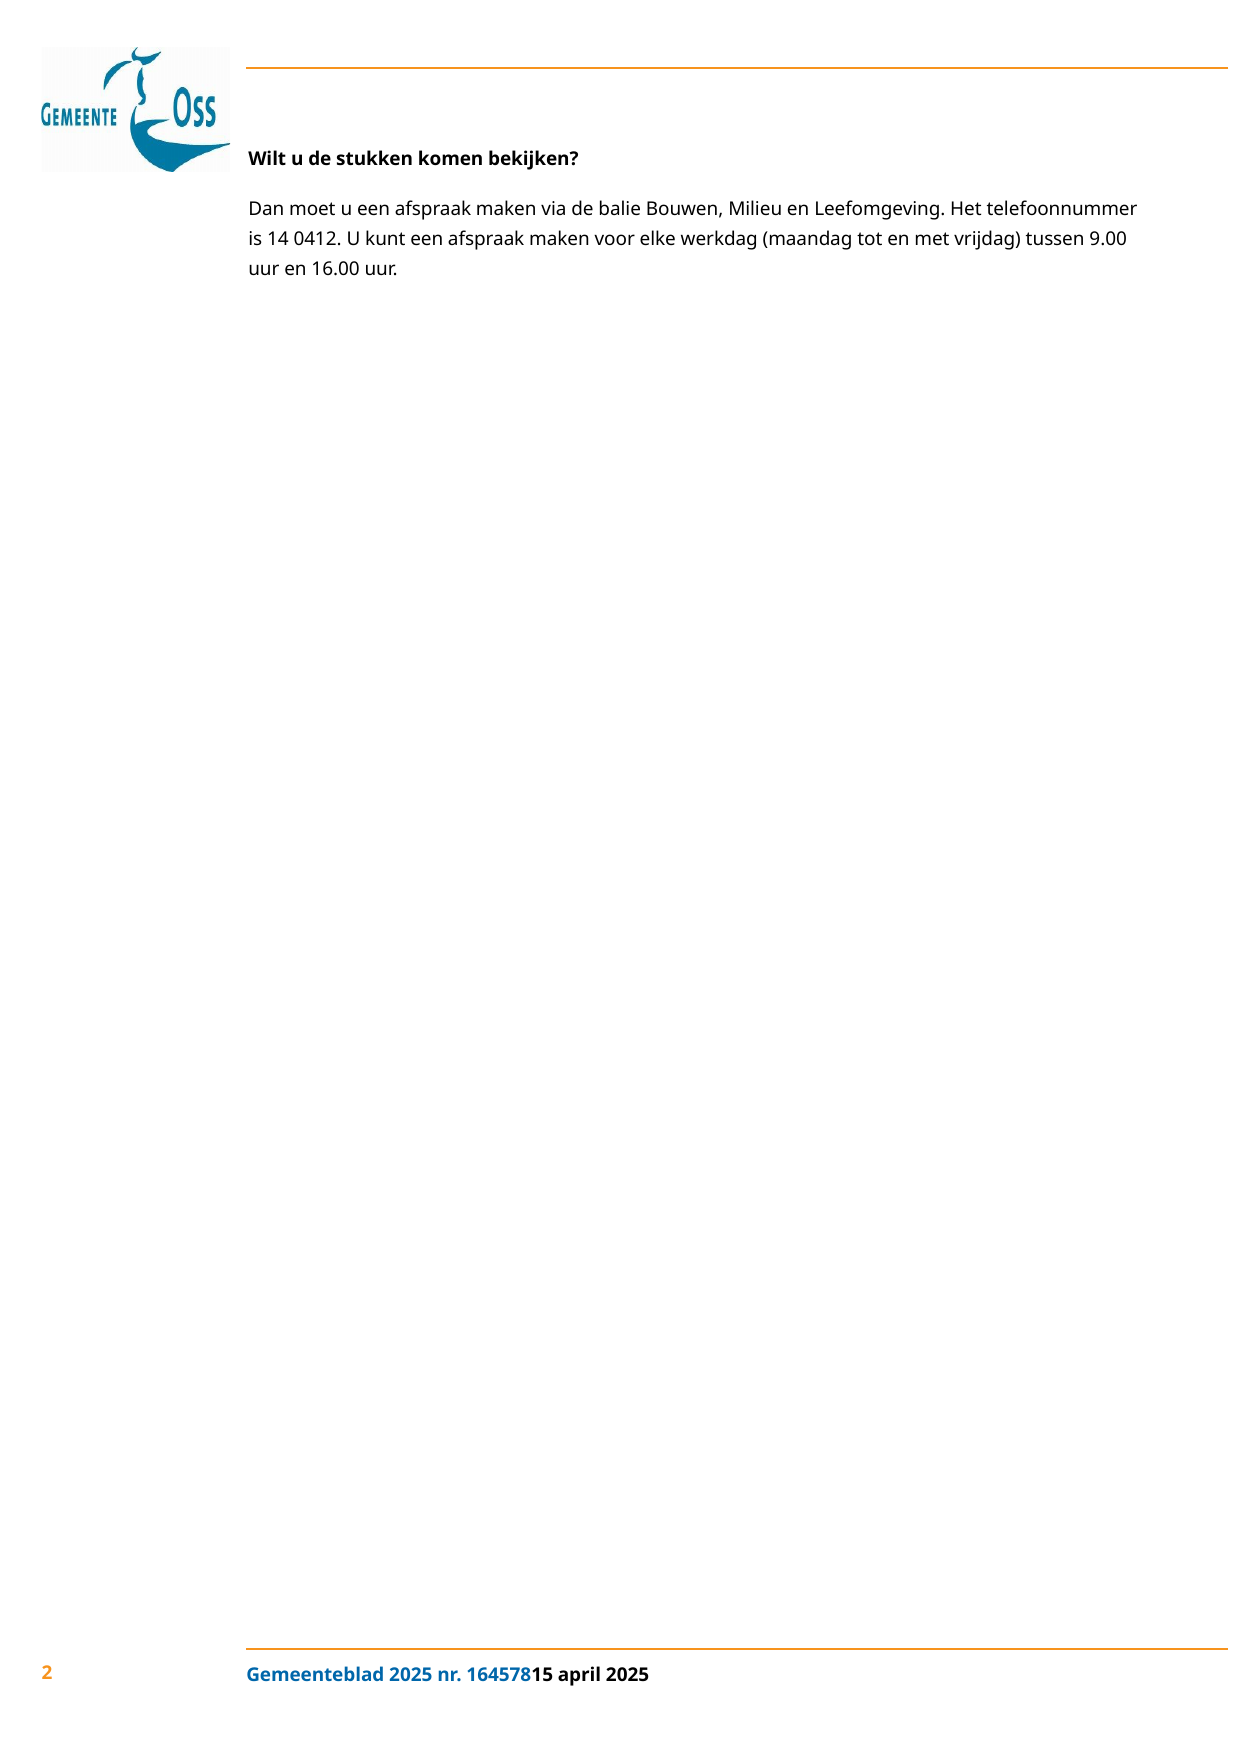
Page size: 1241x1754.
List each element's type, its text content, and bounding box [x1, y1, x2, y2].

text Wilt u de stukken komen bekijken? [248, 145, 1152, 171]
text Dan moet u een afspraak maken via de balie Bouwen, Milieu en Leefomgeving. Het telefoonnummer is 14 0412. U kunt een afspraak maken voor elke werkdag (maandag tot en met vrijdag) tussen 9.00 uur en 16.00 uur. [248, 196, 1152, 281]
picture [41, 47, 231, 172]
